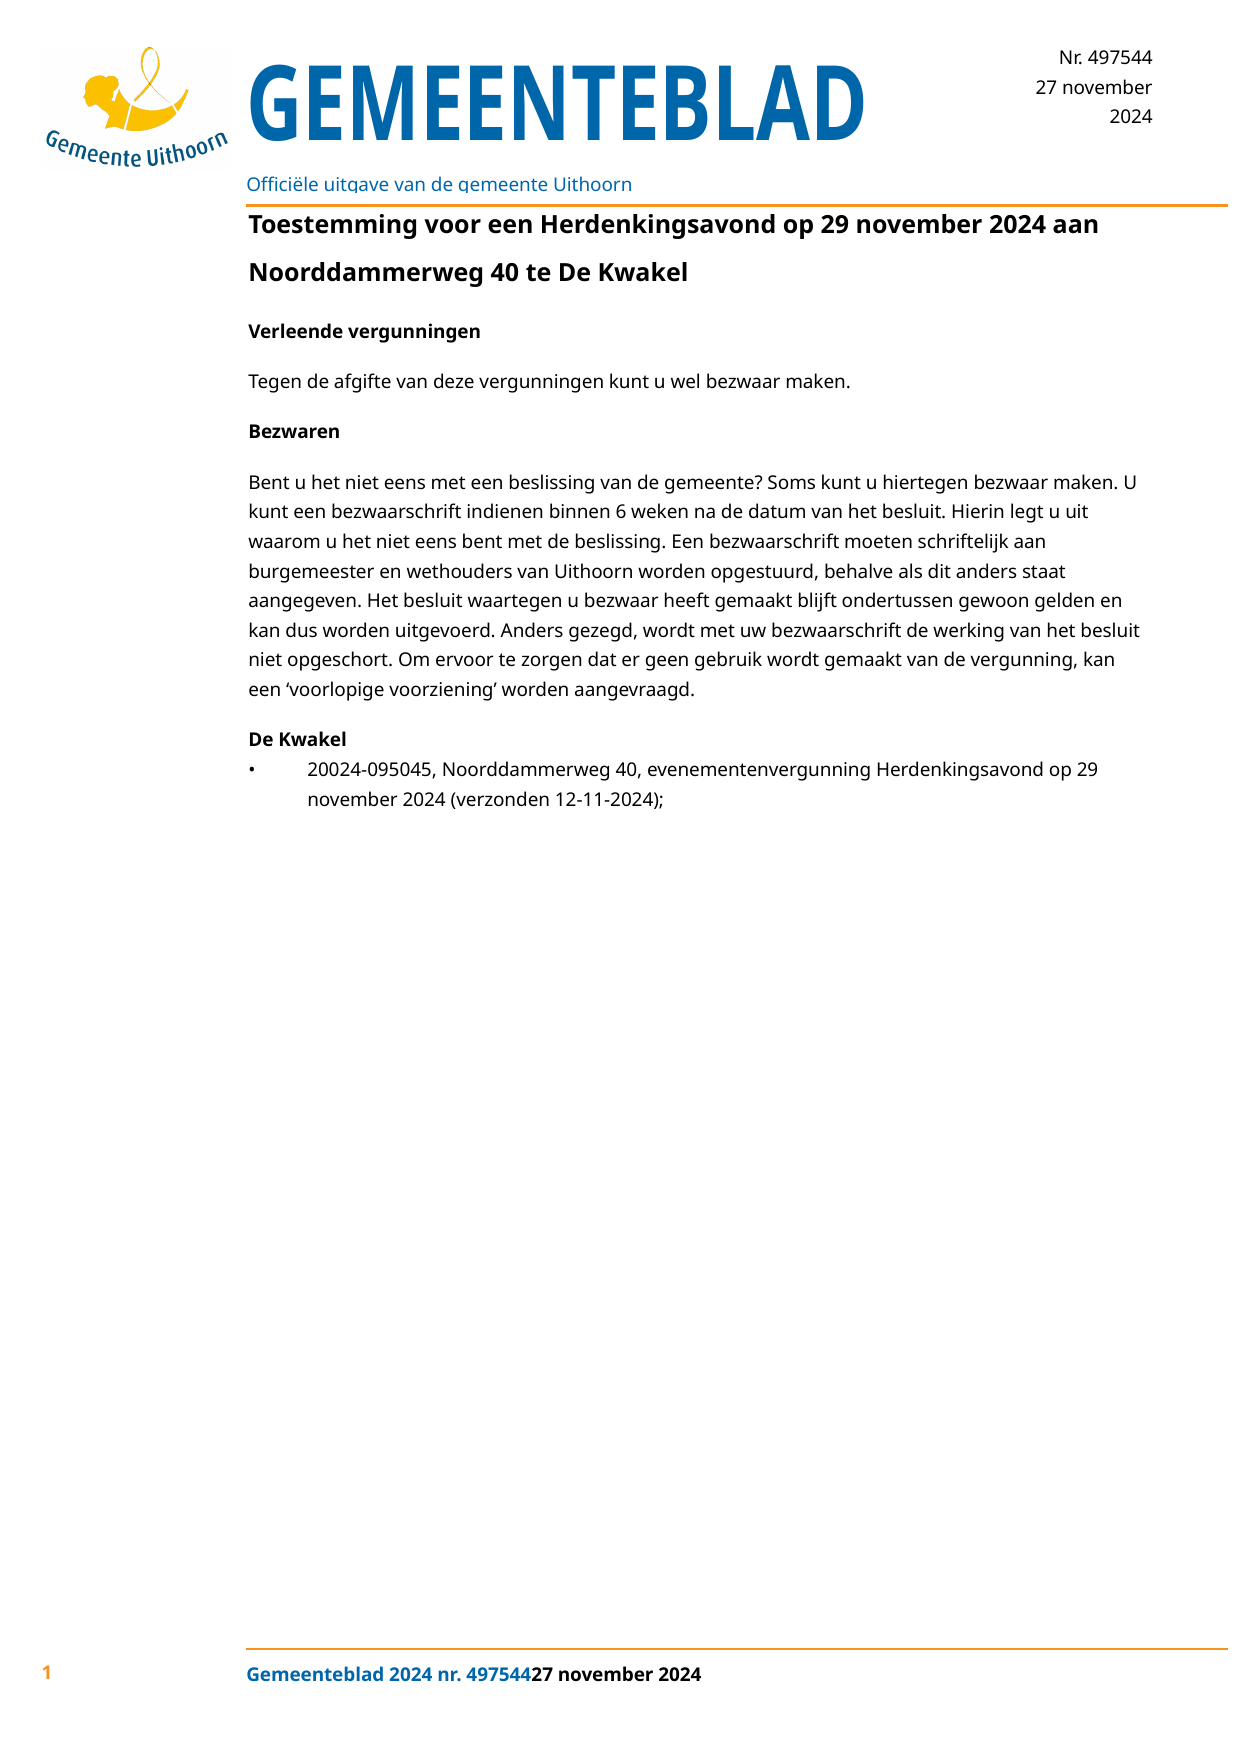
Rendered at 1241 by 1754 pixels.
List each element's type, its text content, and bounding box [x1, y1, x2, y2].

text De Kwakel [248, 727, 1152, 752]
text Verleende vergunningen [248, 318, 1152, 344]
picture [41, 47, 231, 172]
text Tegen de afgifte van deze vergunningen kunt u wel bezwaar maken. [248, 368, 1152, 394]
text Toestemming voor een Herdenkingsavond op 29 november 2024 aan Noorddammerweg 40 te De Kwakel [248, 207, 1152, 288]
list 20024-095045, Noorddammerweg 40, evenementenvergunning Herdenkingsavond op 29 november 2024 (verzonden 12-11-2024); [248, 756, 1152, 812]
text Bent u het niet eens met een beslissing van de gemeente? Soms kunt u hiertegen bezwaar maken. U kunt een bezwaarschrift indienen binnen 6 weken na de datum van het besluit. Hierin legt u uit waarom u het niet eens bent met de beslissing. Een bezwaarschrift moeten schriftelijk aan burgemeester en wethouders van Uithoorn worden opgestuurd, behalve als dit anders staat aangegeven. Het besluit waartegen u bezwaar heeft gemaakt blijft ondertussen gewoon gelden en kan dus worden uitgevoerd. Anders gezegd, wordt met uw bezwaarschrift de werking van het besluit niet opgeschort. Om ervoor te zorgen dat er geen gebruik wordt gemaakt van de vergunning, kan een ‘voorlopige voorziening’ worden aangevraagd. [248, 469, 1152, 702]
text Bezwaren [248, 419, 1152, 444]
